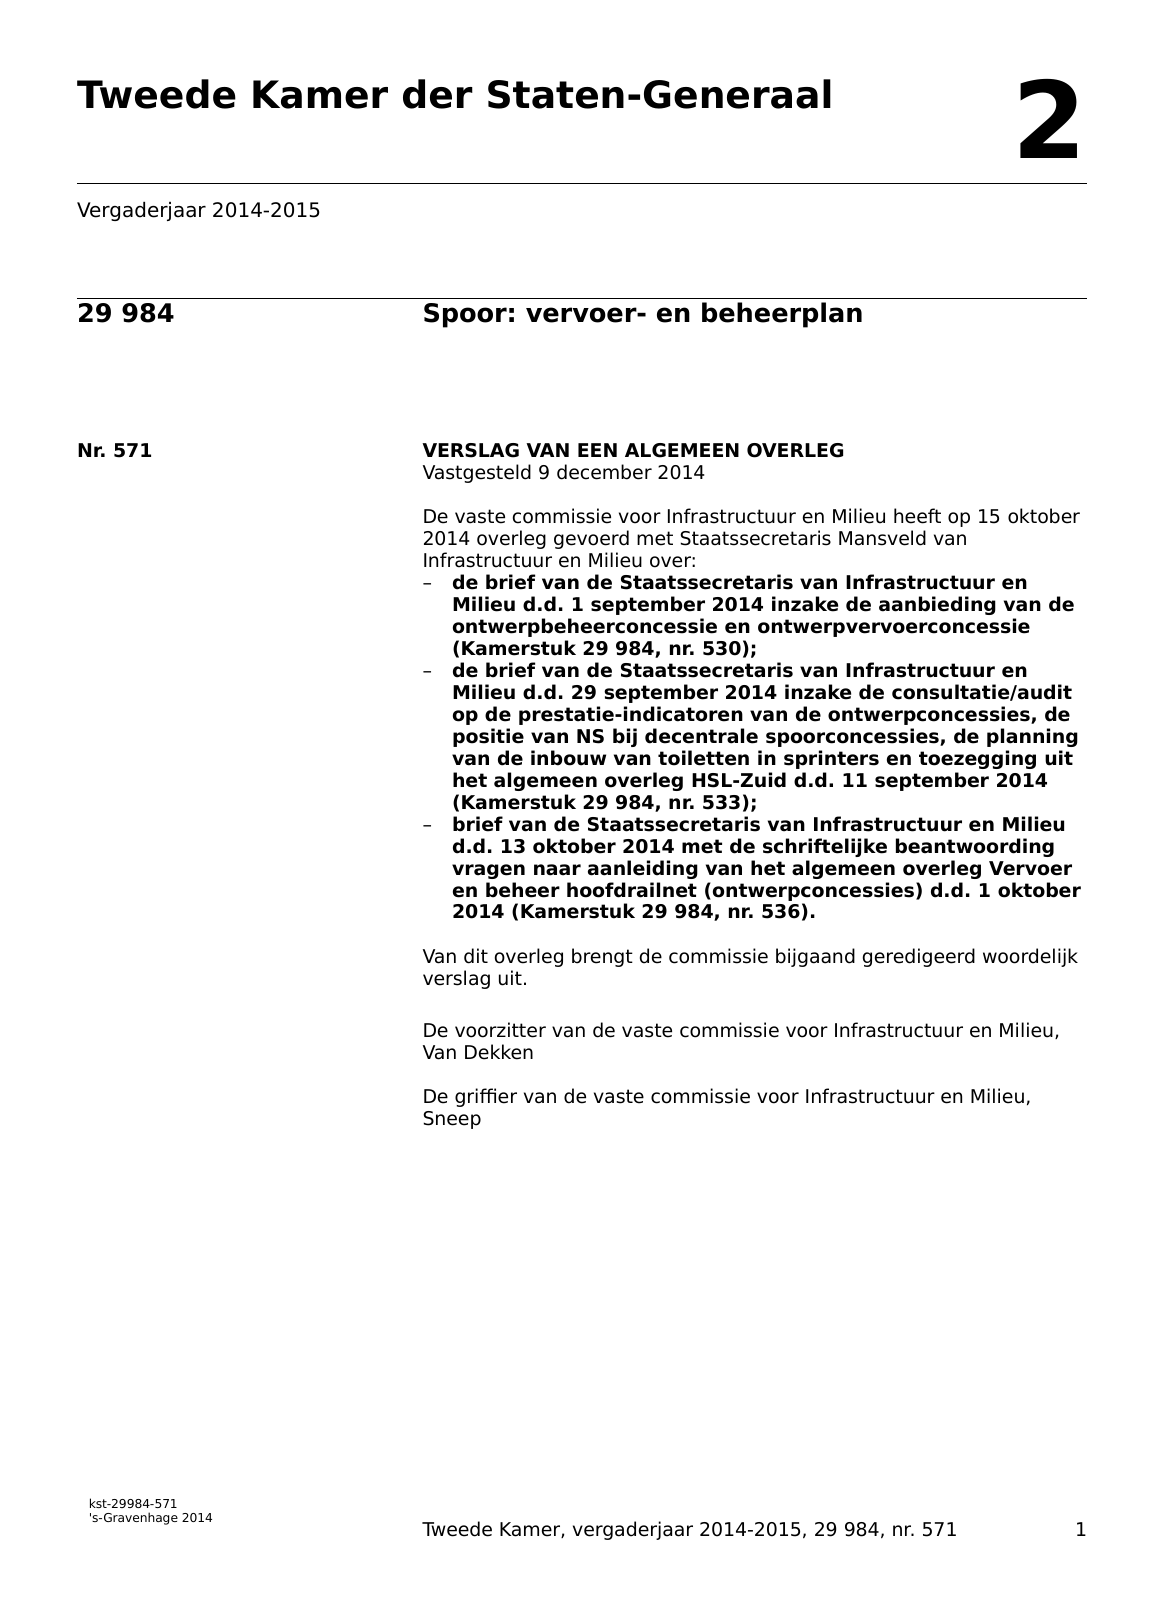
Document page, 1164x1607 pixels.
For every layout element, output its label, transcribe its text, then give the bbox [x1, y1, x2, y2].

text De voorzitter van de vaste commissie voor Infrastructuur en Milieu, Van Dekken [422, 1019, 1087, 1063]
table_header Tweede Kamer der Staten-Generaal [77, 59, 886, 183]
text De vaste commissie voor Infrastructuur en Milieu heeft op 15 oktober 2014 overleg gevoerd met Staatssecretaris Mansveld van Infrastructuur en Milieu over: [422, 506, 1087, 572]
subtitle Nr. 571 VERSLAG VAN EEN ALGEMEEN OVERLEG [77, 440, 1087, 462]
table_header 2 [886, 59, 1087, 183]
text – brief van de Staatssecretaris van Infrastructuur en Milieu d.d. 13 oktober 2014 met de schriftelijke beantwoording vragen naar aanleiding van het algemeen overleg Vervoer en beheer hoofdrailnet (ontwerpconcessies) d.d. 1 oktober 2014 (Kamerstuk 29 984, nr. 536). [422, 813, 1087, 923]
text – de brief van de Staatssecretaris van Infrastructuur en Milieu d.d. 1 september 2014 inzake de aanbieding van de ontwerpbeheerconcessie en ontwerpvervoerconcessie (Kamerstuk 29 984, nr. 530); [422, 572, 1087, 660]
text – de brief van de Staatssecretaris van Infrastructuur en Milieu d.d. 29 september 2014 inzake de consultatie/audit op de prestatie-indicatoren van de ontwerpconcessies, de positie van NS bij decentrale spoorconcessies, de planning van de inbouw van toiletten in sprinters en toezegging uit het algemeen overleg HSL-Zuid d.d. 11 september 2014 (Kamerstuk 29 984, nr. 533); [422, 660, 1087, 813]
text De griffier van de vaste commissie voor Infrastructuur en Milieu, Sneep [422, 1086, 1087, 1130]
text Van dit overleg brengt de commissie bijgaand geredigeerd woordelijk verslag uit. [422, 946, 1087, 989]
text kst-29984-571 [88, 1497, 323, 1511]
text Vastgesteld 9 december 2014 [422, 462, 1087, 484]
table_cell Vergaderjaar 2014-2015 [77, 184, 1087, 298]
text 's-Gravenhage 2014 [88, 1511, 323, 1525]
subtitle 29 984 Spoor: vervoer- en beheerplan [77, 299, 1087, 329]
